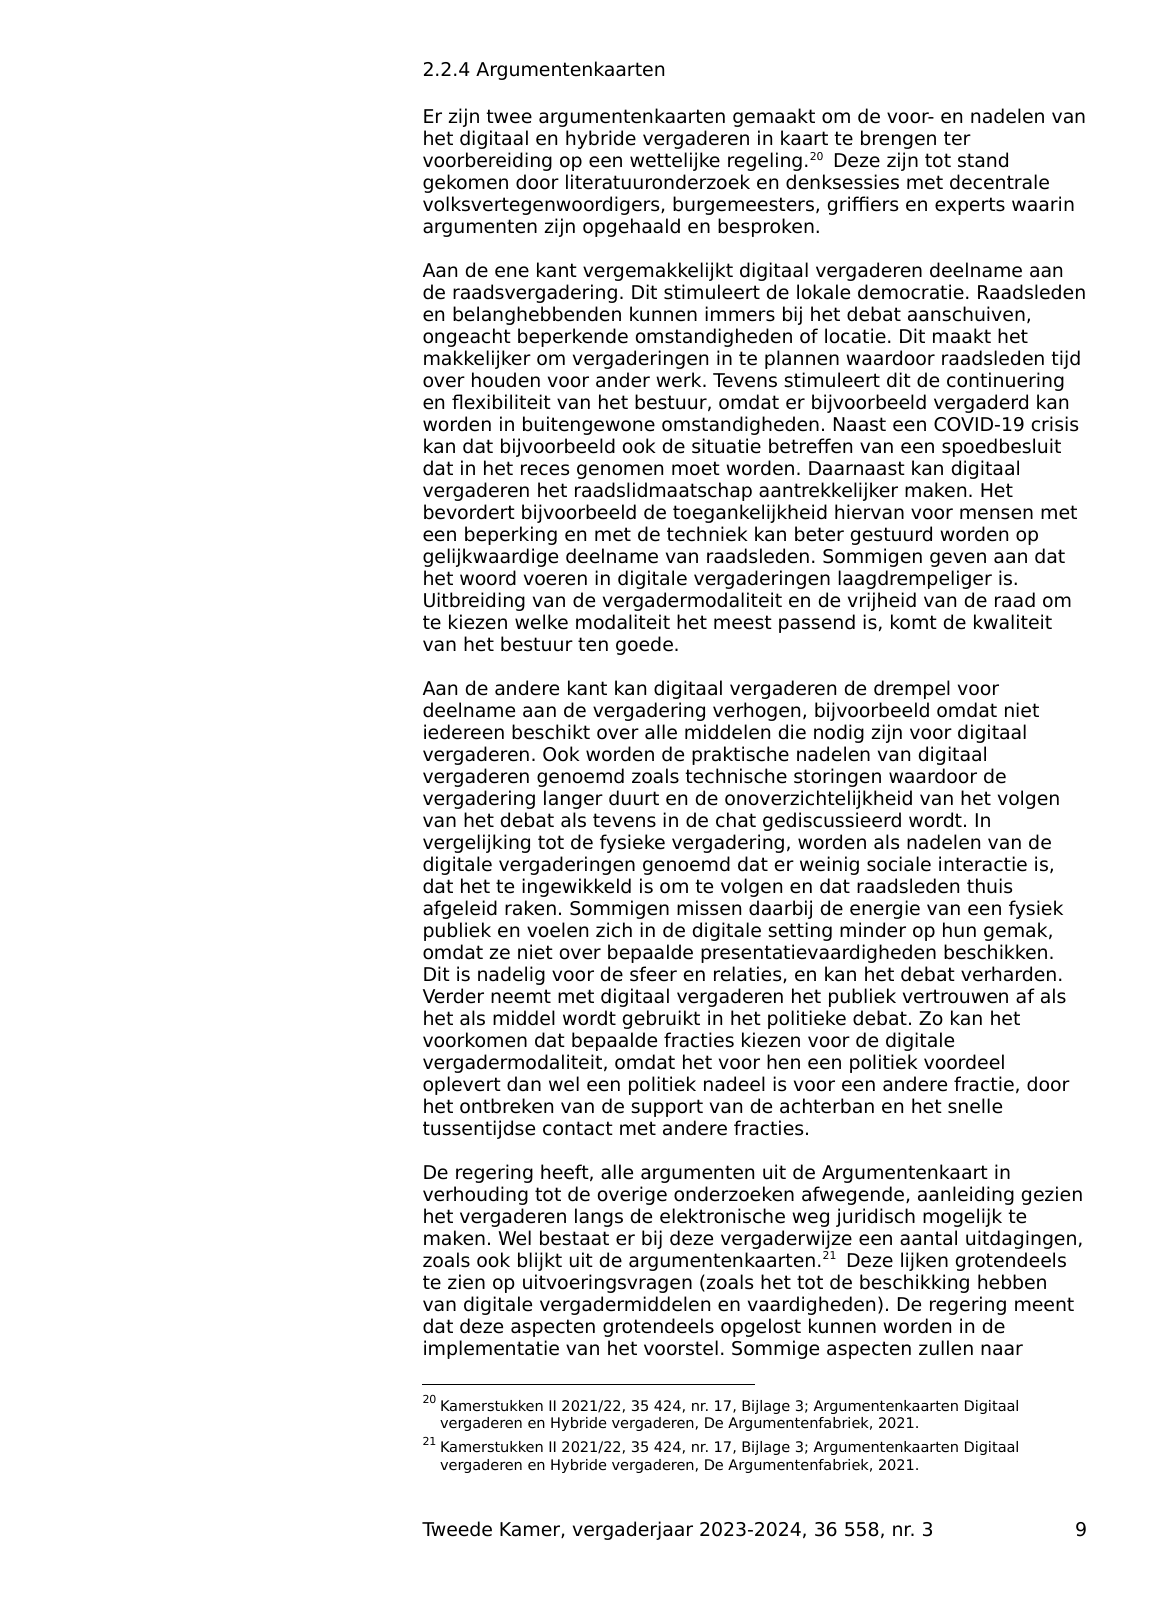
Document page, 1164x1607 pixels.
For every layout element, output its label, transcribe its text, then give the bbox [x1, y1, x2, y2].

subtitle 2.2.4 Argumentenkaarten [422, 59, 1087, 81]
text Aan de ene kant vergemakkelijkt digitaal vergaderen deelname aan de raadsvergadering. Dit stimuleert de lokale democratie. Raadsleden en belanghebbenden kunnen immers bij het debat aanschuiven, ongeacht beperkende omstandigheden of locatie. Dit maakt het makkelijker om vergaderingen in te plannen waardoor raadsleden tijd over houden voor ander werk. Tevens stimuleert dit de continuering en flexibiliteit van het bestuur, omdat er bijvoorbeeld vergaderd kan worden in buitengewone omstandigheden. Naast een COVID-19 crisis kan dat bijvoorbeeld ook de situatie betreffen van een spoedbesluit dat in het reces genomen moet worden. Daarnaast kan digitaal vergaderen het raadslidmaatschap aantrekkelijker maken. Het bevordert bijvoorbeeld de toegankelijkheid hiervan voor mensen met een beperking en met de techniek kan beter gestuurd worden op gelijkwaardige deelname van raadsleden. Sommigen geven aan dat het woord voeren in digitale vergaderingen laagdrempeliger is. Uitbreiding van de vergadermodaliteit en de vrijheid van de raad om te kiezen welke modaliteit het meest passend is, komt de kwaliteit van het bestuur ten goede. [422, 260, 1087, 656]
text Aan de andere kant kan digitaal vergaderen de drempel voor deelname aan de vergadering verhogen, bijvoorbeeld omdat niet iedereen beschikt over alle middelen die nodig zijn voor digitaal vergaderen. Ook worden de praktische nadelen van digitaal vergaderen genoemd zoals technische storingen waardoor de vergadering langer duurt en de onoverzichtelijkheid van het volgen van het debat als tevens in de chat gediscussieerd wordt. In vergelijking tot de fysieke vergadering, worden als nadelen van de digitale vergaderingen genoemd dat er weinig sociale interactie is, dat het te ingewikkeld is om te volgen en dat raadsleden thuis afgeleid raken. Sommigen missen daarbij de energie van een fysiek publiek en voelen zich in de digitale setting minder op hun gemak, omdat ze niet over bepaalde presentatievaardigheden beschikken. Dit is nadelig voor de sfeer en relaties, en kan het debat verharden. Verder neemt met digitaal vergaderen het publiek vertrouwen af als het als middel wordt gebruikt in het politieke debat. Zo kan het voorkomen dat bepaalde fracties kiezen voor de digitale vergadermodaliteit, omdat het voor hen een politiek voordeel oplevert dan wel een politiek nadeel is voor een andere fractie, door het ontbreken van de support van de achterban en het snelle tussentijdse contact met andere fracties. [422, 678, 1087, 1139]
text Kamerstukken II 2021/22, 35 424, nr. 17, Bijlage 3; Argumentenkaarten Digitaal vergaderen en Hybride vergaderen, De Argumentenfabriek, 2021. [422, 1435, 1087, 1474]
text Kamerstukken II 2021/22, 35 424, nr. 17, Bijlage 3; Argumentenkaarten Digitaal vergaderen en Hybride vergaderen, De Argumentenfabriek, 2021. [422, 1393, 1087, 1432]
text De regering heeft, alle argumenten uit de Argumentenkaart in verhouding tot de overige onderzoeken afwegende, aanleiding gezien het vergaderen langs de elektronische weg juridisch mogelijk te maken. Wel bestaat er bij deze vergaderwijze een aantal uitdagingen, zoals ook blijkt uit de argumentenkaarten. Deze lijken grotendeels te zien op uitvoeringsvragen (zoals het tot de beschikking hebben van digitale vergadermiddelen en vaardigheden). De regering meent dat deze aspecten grotendeels opgelost kunnen worden in de implementatie van het voorstel. Sommige aspecten zullen naar [422, 1162, 1087, 1359]
text Er zijn twee argumentenkaarten gemaakt om de voor- en nadelen van het digitaal en hybride vergaderen in kaart te brengen ter voorbereiding op een wettelijke regeling. Deze zijn tot stand gekomen door literatuuronderzoek en denksessies met decentrale volksvertegenwoordigers, burgemeesters, griffiers en experts waarin argumenten zijn opgehaald en besproken. [422, 106, 1087, 238]
